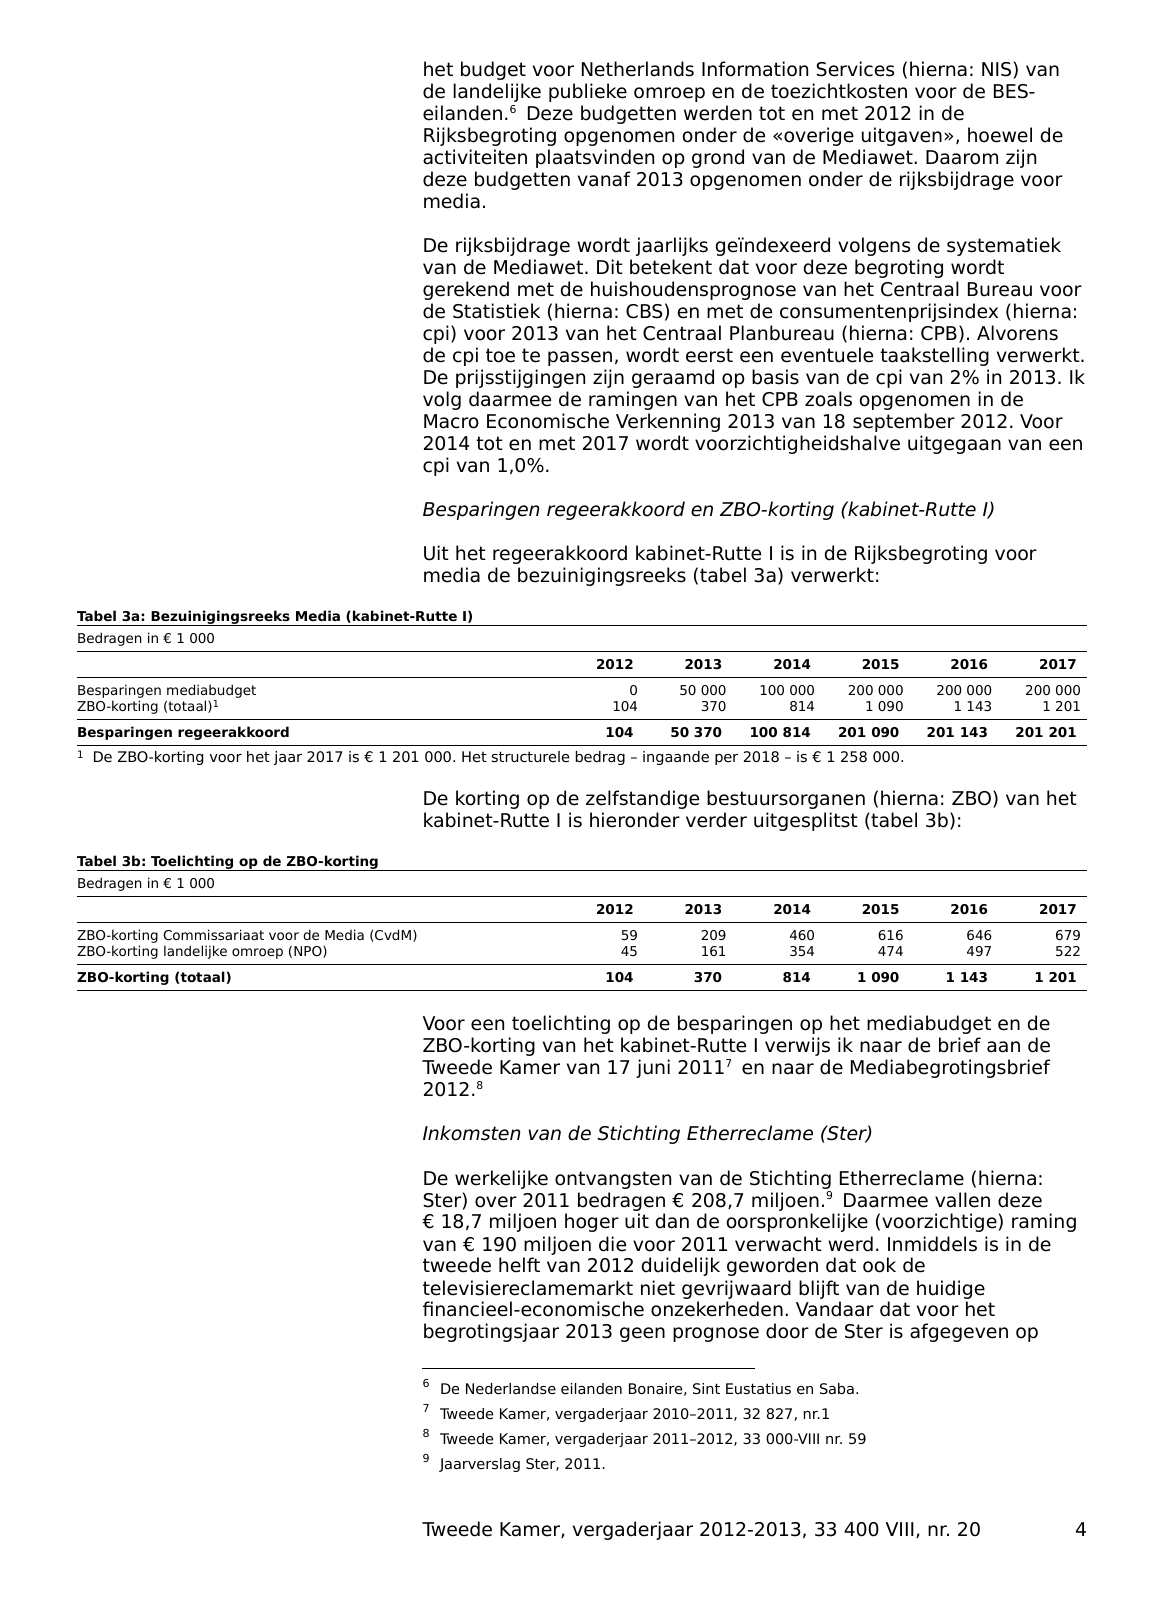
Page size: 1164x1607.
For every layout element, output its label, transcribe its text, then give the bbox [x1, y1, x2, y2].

table_cell [909, 871, 998, 896]
text Jaarverslag Ster, 2011. [422, 1452, 1087, 1474]
table_cell 161 [644, 944, 732, 964]
table_cell [644, 871, 732, 896]
text Tweede Kamer, vergaderjaar 2010–2011, 32 827, nr.1 [422, 1402, 1087, 1424]
table_cell [998, 871, 1087, 896]
table_cell 497 [909, 944, 998, 964]
text Tweede Kamer, vergaderjaar 2011–2012, 33 000-VIII nr. 59 [422, 1427, 1087, 1449]
table_cell 0 [555, 678, 644, 698]
table_cell [555, 871, 644, 896]
table_cell [909, 626, 998, 651]
table_cell 201 090 [821, 720, 909, 745]
table_cell 370 [644, 965, 732, 990]
text kabinet-Rutte I is hieronder verder uitgesplitst (tabel 3b): [422, 810, 1087, 832]
table_cell 201 201 [998, 720, 1087, 745]
table_cell ZBO-korting landelijke omroep (NPO) [77, 944, 555, 964]
table_cell [732, 626, 821, 651]
table_cell 616 [821, 923, 909, 943]
table_cell 1 090 [821, 699, 909, 719]
table_cell ZBO-korting (totaal) [77, 965, 555, 990]
table_cell 2013 [644, 652, 732, 677]
table_cell Besparingen mediabudget [77, 678, 555, 698]
table_cell [732, 871, 821, 896]
table_cell 1 090 [821, 965, 909, 990]
table_cell 646 [909, 923, 998, 943]
table_cell 59 [555, 923, 644, 943]
table_cell 679 [998, 923, 1087, 943]
table_cell 1 143 [909, 699, 998, 719]
table_cell Besparingen regeerakkoord [77, 720, 555, 745]
table_cell 50 000 [644, 678, 732, 698]
table_cell 50 370 [644, 720, 732, 745]
table_cell 201 143 [909, 720, 998, 745]
table_cell 2014 [732, 652, 821, 677]
table_cell Bedragen in € 1 000 [77, 871, 555, 896]
table_cell 1 De ZBO-korting voor het jaar 2017 is € 1 201 000. Het structurele bedrag – ingaande per 2018 – is € 1 258 000. [77, 746, 1087, 766]
table_cell [77, 652, 555, 677]
table_cell 2014 [732, 897, 821, 922]
table_cell 2017 [998, 652, 1087, 677]
table_cell 104 [555, 720, 644, 745]
table_cell 2013 [644, 897, 732, 922]
table_header Tabel 3a: Bezuinigingsreeks Media (kabinet-Rutte I) [77, 609, 1087, 625]
table_cell ZBO-korting Commissariaat voor de Media (CvdM) [77, 923, 555, 943]
table_cell 1 201 [998, 699, 1087, 719]
table_cell 474 [821, 944, 909, 964]
table_cell [998, 626, 1087, 651]
table_cell 2016 [909, 652, 998, 677]
table_cell 2016 [909, 897, 998, 922]
table_cell 370 [644, 699, 732, 719]
table_cell [644, 626, 732, 651]
text Uit het regeerakkoord kabinet-Rutte I is in de Rijksbegroting voor media de bezuinigingsreeks (tabel 3a) verwerkt: [422, 543, 1087, 587]
table_cell 522 [998, 944, 1087, 964]
table_cell 200 000 [909, 678, 998, 698]
table_cell [821, 871, 909, 896]
table_cell 2017 [998, 897, 1087, 922]
text De Nederlandse eilanden Bonaire, Sint Eustatius en Saba. [422, 1377, 1087, 1399]
table_cell [77, 897, 555, 922]
table_cell 460 [732, 923, 821, 943]
table_cell 100 000 [732, 678, 821, 698]
table_cell 2015 [821, 897, 909, 922]
text De werkelijke ontvangsten van de Stichting Etherreclame (hierna: Ster) over 2011 bedragen € 208,7 miljoen. Daarmee vallen deze € 18,7 miljoen hoger uit dan de oorspronkelijke (voorzichtige) raming van € 190 miljoen die voor 2011 verwacht werd. Inmiddels is in de tweede helft van 2012 duidelijk geworden dat ook de televisiereclamemarkt niet gevrijwaard blijft van de huidige financieel-economische onzekerheden. Vandaar dat voor het begrotingsjaar 2013 geen prognose door de Ster is afgegeven op [422, 1167, 1087, 1343]
table_cell 814 [732, 965, 821, 990]
table_cell 2012 [555, 652, 644, 677]
table_cell 104 [555, 965, 644, 990]
table_cell 354 [732, 944, 821, 964]
table_cell ZBO-korting (totaal)1 [77, 699, 555, 719]
table_cell [821, 626, 909, 651]
text De korting op de zelfstandige bestuursorganen (hierna: ZBO) van het [422, 788, 1087, 810]
table_cell 104 [555, 699, 644, 719]
table_cell 814 [732, 699, 821, 719]
table_cell 100 814 [732, 720, 821, 745]
table_cell 2012 [555, 897, 644, 922]
text het budget voor Netherlands Information Services (hierna: NIS) van de landelijke publieke omroep en de toezichtkosten voor de BES-eilanden. Deze budgetten werden tot en met 2012 in de Rijksbegroting opgenomen onder de «overige uitgaven», hoewel de activiteiten plaatsvinden op grond van de Mediawet. Daarom zijn deze budgetten vanaf 2013 opgenomen onder de rijksbijdrage voor media. [422, 59, 1087, 213]
subtitle Inkomsten van de Stichting Etherreclame (Ster) [422, 1123, 1087, 1145]
table_cell [555, 626, 644, 651]
table_cell 1 201 [998, 965, 1087, 990]
table_cell 209 [644, 923, 732, 943]
table_header Tabel 3b: Toelichting op de ZBO-korting [77, 854, 1087, 870]
text Voor een toelichting op de besparingen op het mediabudget en de ZBO-korting van het kabinet-Rutte I verwijs ik naar de brief aan de Tweede Kamer van 17 juni 2011 en naar de Mediabegrotingsbrief 2012. [422, 1013, 1087, 1101]
subtitle Besparingen regeerakkoord en ZBO-korting (kabinet-Rutte I) [422, 499, 1087, 521]
table_cell 1 143 [909, 965, 998, 990]
table_cell Bedragen in € 1 000 [77, 626, 555, 651]
table_cell 200 000 [998, 678, 1087, 698]
table_cell 2015 [821, 652, 909, 677]
table_cell 45 [555, 944, 644, 964]
text De rijksbijdrage wordt jaarlijks geïndexeerd volgens de systematiek van de Mediawet. Dit betekent dat voor deze begroting wordt gerekend met de huishoudensprognose van het Centraal Bureau voor de Statistiek (hierna: CBS) en met de consumentenprijsindex (hierna: cpi) voor 2013 van het Centraal Planbureau (hierna: CPB). Alvorens de cpi toe te passen, wordt eerst een eventuele taakstelling verwerkt. De prijsstijgingen zijn geraamd op basis van de cpi van 2% in 2013. Ik volg daarmee de ramingen van het CPB zoals opgenomen in de Macro Economische Verkenning 2013 van 18 september 2012. Voor 2014 tot en met 2017 wordt voorzichtigheidshalve uitgegaan van een cpi van 1,0%. [422, 235, 1087, 477]
table_cell 200 000 [821, 678, 909, 698]
